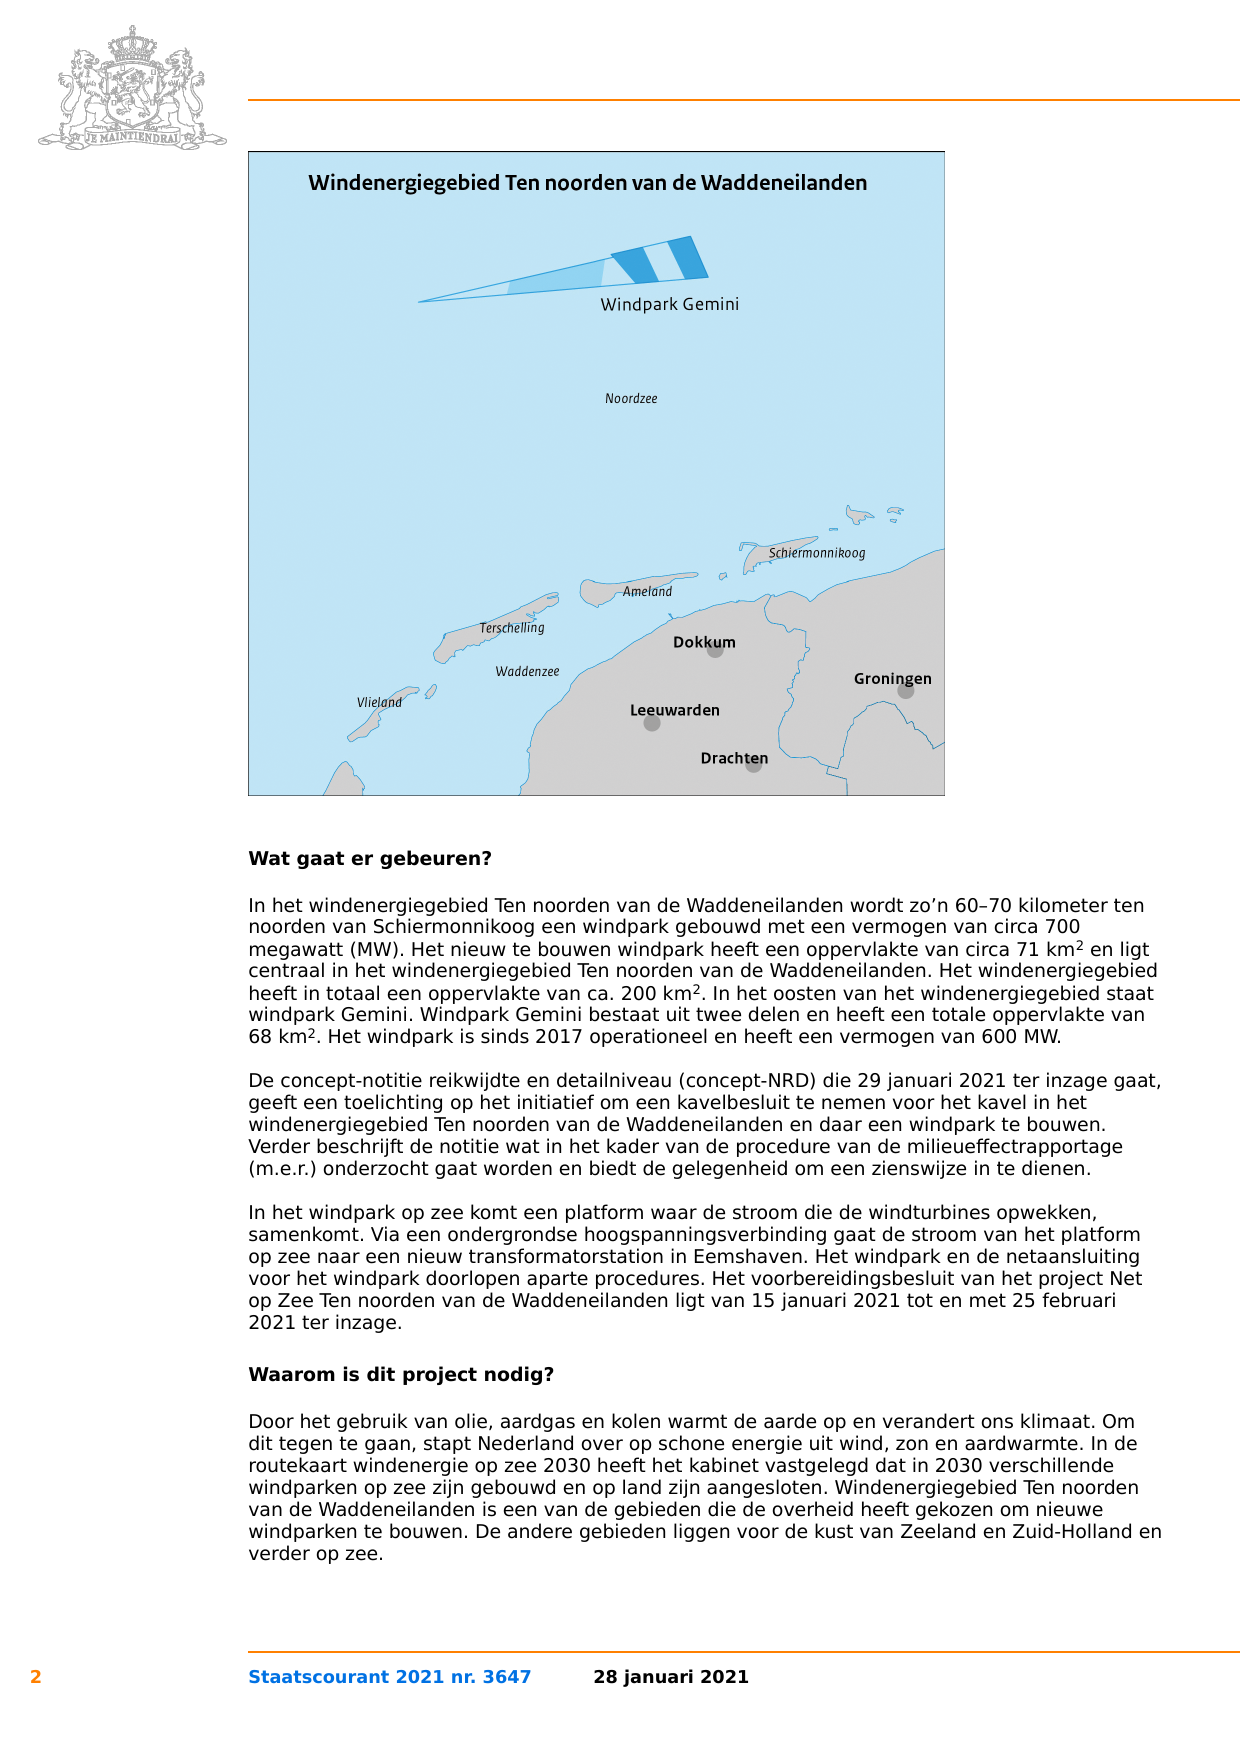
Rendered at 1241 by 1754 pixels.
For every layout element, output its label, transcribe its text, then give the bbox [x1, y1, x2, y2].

picture [38, 25, 227, 150]
text De concept-notitie reikwijdte en detailniveau (concept-NRD) die 29 januari 2021 ter inzage gaat, geeft een toelichting op het initiatief om een kavelbesluit te nemen voor het kavel in het windenergiegebied Ten noorden van de Waddeneilanden en daar een windpark te bouwen. Verder beschrijft de notitie wat in het kader van de procedure van de milieueffectrapportage (m.e.r.) onderzocht gaat worden en biedt de gelegenheid om een zienswijze in te dienen. [248, 1070, 1163, 1180]
text In het windpark op zee komt een platform waar de stroom die de windturbines opwekken, samenkomt. Via een ondergrondse hoogspanningsverbinding gaat de stroom van het platform op zee naar een nieuw transformatorstation in Eemshaven. Het windpark en de netaansluiting voor het windpark doorlopen aparte procedures. Het voorbereidingsbesluit van het project Net op Zee Ten noorden van de Waddeneilanden ligt van 15 januari 2021 tot en met 25 februari 2021 ter inzage. [248, 1202, 1163, 1334]
text Door het gebruik van olie, aardgas en kolen warmt de aarde op en verandert ons klimaat. Om dit tegen te gaan, stapt Nederland over op schone energie uit wind, zon en aardwarmte. In de routekaart windenergie op zee 2030 heeft het kabinet vastgelegd dat in 2030 verschillende windparken op zee zijn gebouwd en op land zijn aangesloten. Windenergiegebied Ten noorden van de Waddeneilanden is een van de gebieden die de overheid heeft gekozen om nieuwe windparken te bouwen. De andere gebieden liggen voor de kust van Zeeland en Zuid-Holland en verder op zee. [248, 1411, 1163, 1565]
subtitle Wat gaat er gebeuren? [248, 847, 1163, 869]
picture [248, 151, 945, 796]
text In het windenergiegebied Ten noorden van de Waddeneilanden wordt zo’n 60–70 kilometer ten noorden van Schiermonnikoog een windpark gebouwd met een vermogen van circa 700 megawatt (MW). Het nieuw te bouwen windpark heeft een oppervlakte van circa 71 km2 en ligt centraal in het windenergiegebied Ten noorden van de Waddeneilanden. Het windenergiegebied heeft in totaal een oppervlakte van ca. 200 km2. In het oosten van het windenergiegebied staat windpark Gemini. Windpark Gemini bestaat uit twee delen en heeft een totale oppervlakte van 68 km2. Het windpark is sinds 2017 operationeel en heeft een vermogen van 600 MW. [248, 894, 1163, 1048]
subtitle Waarom is dit project nodig? [248, 1364, 1163, 1386]
